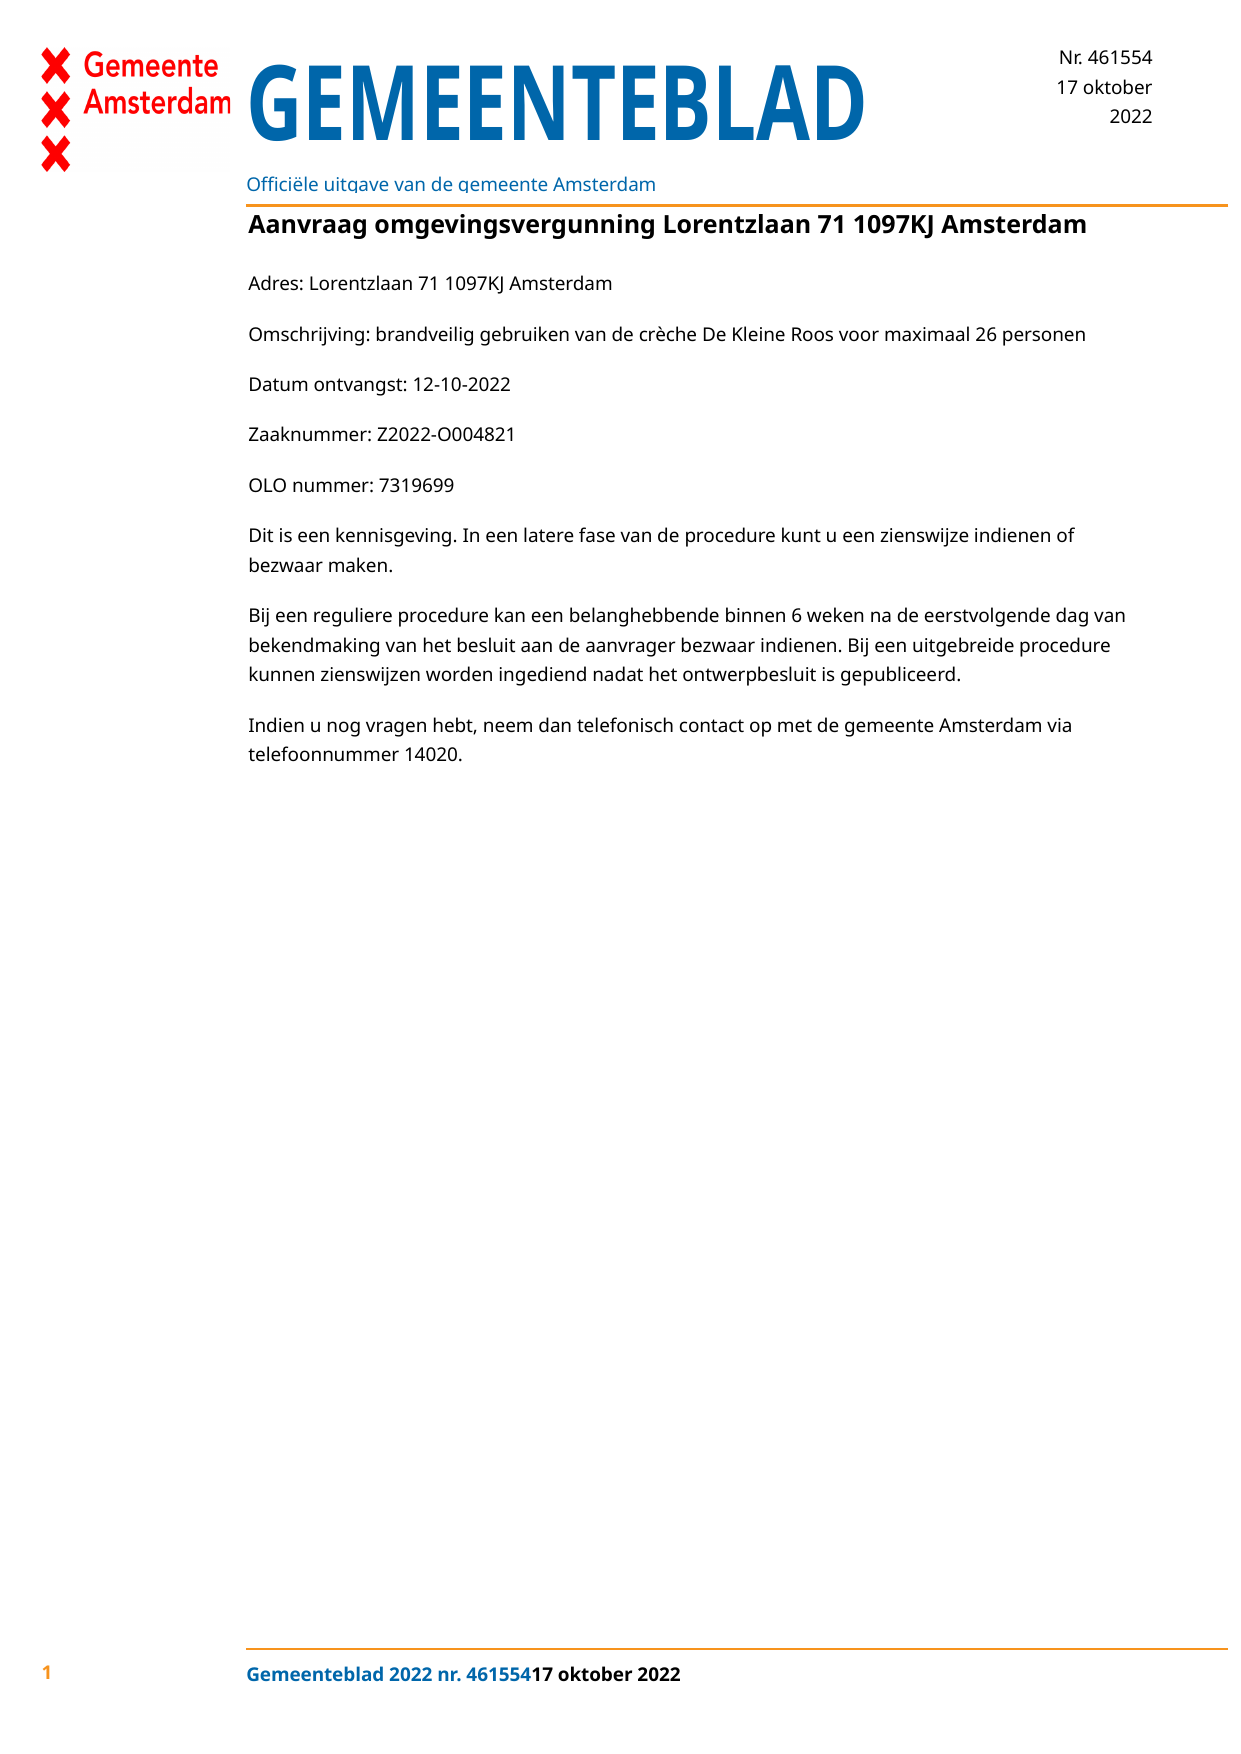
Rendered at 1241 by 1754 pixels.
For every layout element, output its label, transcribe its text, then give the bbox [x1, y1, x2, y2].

text Adres: Lorentzlaan 71 1097KJ Amsterdam [248, 270, 1152, 296]
text Zaaknummer: Z2022-O004821 [248, 422, 1152, 447]
text Aanvraag omgevingsvergunning Lorentzlaan 71 1097KJ Amsterdam [248, 207, 1152, 241]
text Bij een reguliere procedure kan een belanghebbende binnen 6 weken na de eerstvolgende dag van bekendmaking van het besluit aan de aanvrager bezwaar indienen. Bij een uitgebreide procedure kunnen zienswijzen worden ingediend nadat het ontwerpbesluit is gepubliceerd. [248, 602, 1152, 687]
text Omschrijving: brandveilig gebruiken van de crèche De Kleine Roos voor maximaal 26 personen [248, 321, 1152, 346]
text OLO nummer: 7319699 [248, 472, 1152, 498]
text Datum ontvangst: 12-10-2022 [248, 371, 1152, 397]
text Indien u nog vragen hebt, neem dan telefonisch contact op met de gemeente Amsterdam via telefoonnummer 14020. [248, 712, 1152, 767]
text Dit is een kennisgeving. In een latere fase van de procedure kunt u een zienswijze indienen of bezwaar maken. [248, 522, 1152, 578]
picture [41, 47, 231, 172]
